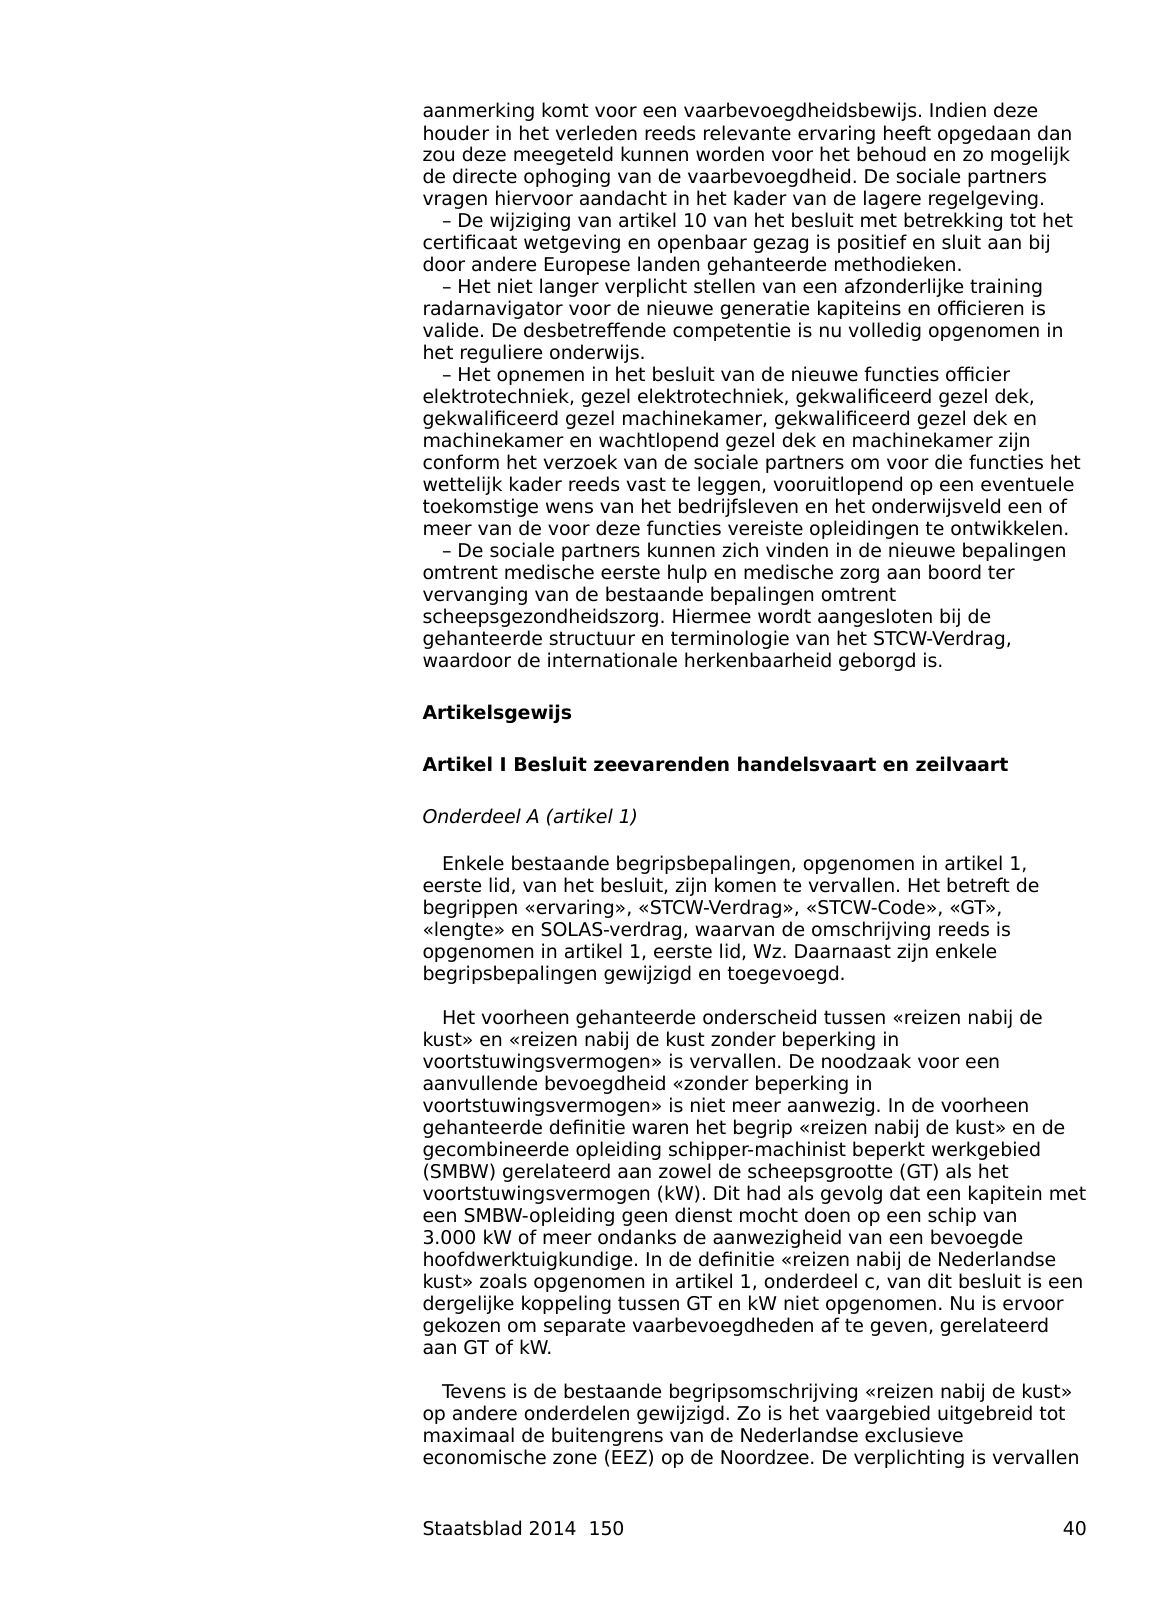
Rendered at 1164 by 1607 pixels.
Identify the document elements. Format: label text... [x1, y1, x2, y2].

text – De sociale partners kunnen zich vinden in de nieuwe bepalingen omtrent medische eerste hulp en medische zorg aan boord ter vervanging van de bestaande bepalingen omtrent scheepsgezondheidszorg. Hiermee wordt aangesloten bij de gehanteerde structuur en terminologie van het STCW-Verdrag, waardoor de internationale herkenbaarheid geborgd is. [422, 540, 1087, 672]
text – Het opnemen in het besluit van de nieuwe functies officier elektrotechniek, gezel elektrotechniek, gekwalificeerd gezel dek, gekwalificeerd gezel machinekamer, gekwalificeerd gezel dek en machinekamer en wachtlopend gezel dek en machinekamer zijn conform het verzoek van de sociale partners om voor die functies het wettelijk kader reeds vast te leggen, vooruitlopend op een eventuele toekomstige wens van het bedrijfsleven en het onderwijsveld een of meer van de voor deze functies vereiste opleidingen te ontwikkelen. [422, 364, 1087, 540]
subtitle Artikelsgewijs [422, 702, 1087, 724]
text – De wijziging van artikel 10 van het besluit met betrekking tot het certificaat wetgeving en openbaar gezag is positief en sluit aan bij door andere Europese landen gehanteerde methodieken. [422, 210, 1087, 276]
text aanmerking komt voor een vaarbevoegdheidsbewijs. Indien deze houder in het verleden reeds relevante ervaring heeft opgedaan dan zou deze meegeteld kunnen worden voor het behoud en zo mogelijk de directe ophoging van de vaarbevoegdheid. De sociale partners vragen hiervoor aandacht in het kader van de lagere regelgeving. [422, 100, 1087, 210]
text – Het niet langer verplicht stellen van een afzonderlijke training radarnavigator voor de nieuwe generatie kapiteins en officieren is valide. De desbetreffende competentie is nu volledig opgenomen in het reguliere onderwijs. [422, 276, 1087, 364]
subtitle Onderdeel A (artikel 1) [422, 806, 1087, 828]
text Tevens is de bestaande begripsomschrijving «reizen nabij de kust» op andere onderdelen gewijzigd. Zo is het vaargebied uitgebreid tot maximaal de buitengrens van de Nederlandse exclusieve economische zone (EEZ) op de Noordzee. De verplichting is vervallen [422, 1381, 1087, 1469]
text Het voorheen gehanteerde onderscheid tussen «reizen nabij de kust» en «reizen nabij de kust zonder beperking in voortstuwingsvermogen» is vervallen. De noodzaak voor een aanvullende bevoegdheid «zonder beperking in voortstuwingsvermogen» is niet meer aanwezig. In de voorheen gehanteerde definitie waren het begrip «reizen nabij de kust» en de gecombineerde opleiding schipper-machinist beperkt werkgebied (SMBW) gerelateerd aan zowel de scheepsgrootte (GT) als het voortstuwingsvermogen (kW). Dit had als gevolg dat een kapitein met een SMBW-opleiding geen dienst mocht doen op een schip van 3.000 kW of meer ondanks de aanwezigheid van een bevoegde hoofdwerktuigkundige. In de definitie «reizen nabij de Nederlandse kust» zoals opgenomen in artikel 1, onderdeel c, van dit besluit is een dergelijke koppeling tussen GT en kW niet opgenomen. Nu is ervoor gekozen om separate vaarbevoegdheden af te geven, gerelateerd aan GT of kW. [422, 1007, 1087, 1358]
subtitle Artikel I Besluit zeevarenden handelsvaart en zeilvaart [422, 754, 1087, 776]
text Enkele bestaande begripsbepalingen, opgenomen in artikel 1, eerste lid, van het besluit, zijn komen te vervallen. Het betreft de begrippen «ervaring», «STCW-Verdrag», «STCW-Code», «GT», «lengte» en SOLAS-verdrag, waarvan de omschrijving reeds is opgenomen in artikel 1, eerste lid, Wz. Daarnaast zijn enkele begripsbepalingen gewijzigd en toegevoegd. [422, 853, 1087, 985]
